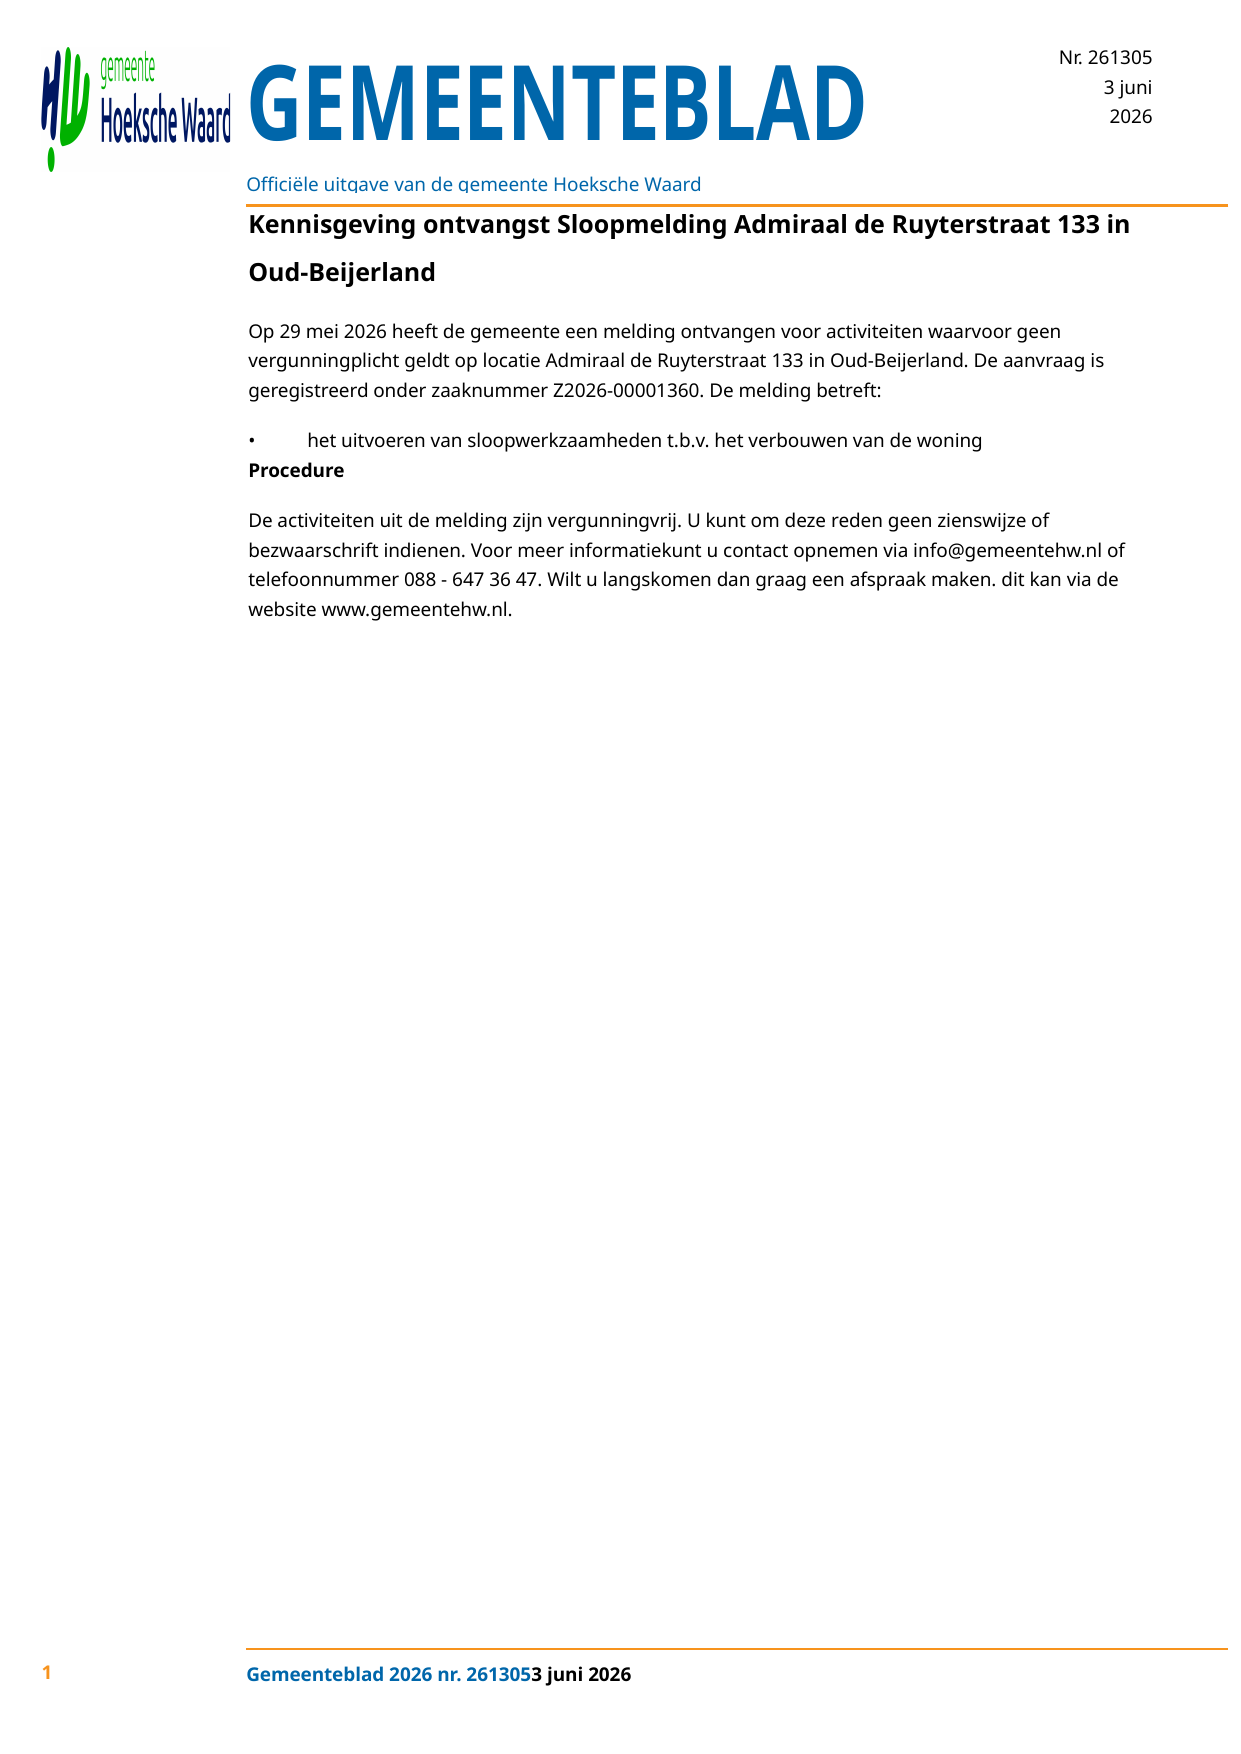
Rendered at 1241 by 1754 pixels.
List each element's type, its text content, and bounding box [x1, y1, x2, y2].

picture [41, 47, 231, 172]
text De activiteiten uit de melding zijn vergunningvrij. U kunt om deze reden geen zienswijze of bezwaarschrift indienen. Voor meer informatiekunt u contact opnemen via info@gemeentehw.nl of telefoonnummer 088 - 647 36 47. Wilt u langskomen dan graag een afspraak maken. dit kan via de website www.gemeentehw.nl. [248, 507, 1152, 622]
list het uitvoeren van sloopwerkzaamheden t.b.v. het verbouwen van de woning [248, 427, 1152, 453]
text Kennisgeving ontvangst Sloopmelding Admiraal de Ruyterstraat 133 in Oud-Beijerland [248, 207, 1152, 288]
text Op 29 mei 2026 heeft de gemeente een melding ontvangen voor activiteiten waarvoor geen vergunningplicht geldt op locatie Admiraal de Ruyterstraat 133 in Oud-Beijerland. De aanvraag is geregistreerd onder zaaknummer Z2026-00001360. De melding betreft: [248, 318, 1152, 403]
text Procedure [248, 457, 1152, 483]
